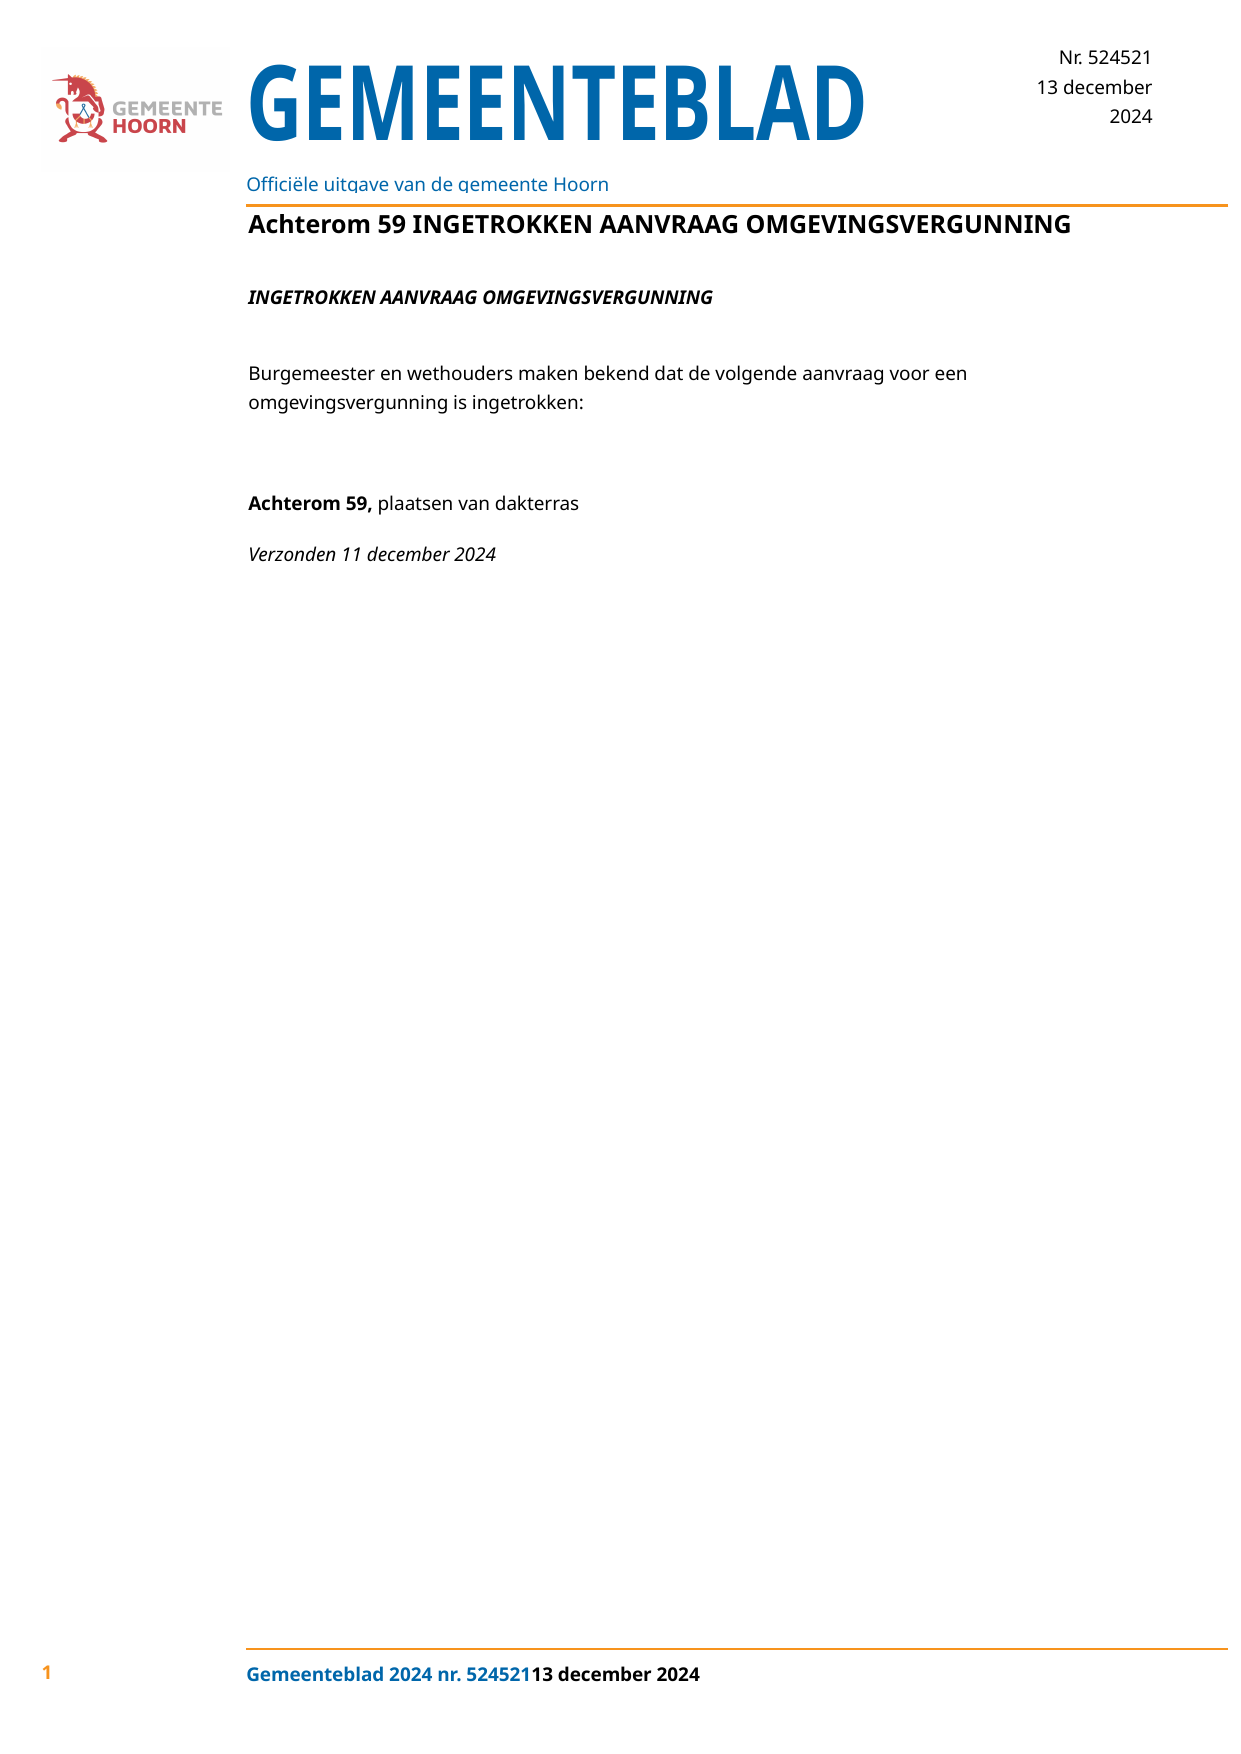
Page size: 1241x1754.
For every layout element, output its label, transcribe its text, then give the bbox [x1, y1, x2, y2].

text Burgemeester en wethouders maken bekend dat de volgende aanvraag voor een omgevingsvergunning is ingetrokken: [248, 360, 1152, 415]
text Achterom 59 INGETROKKEN AANVRAAG OMGEVINGSVERGUNNING [248, 207, 1152, 241]
text INGETROKKEN AANVRAAG OMGEVINGSVERGUNNING [248, 284, 1152, 309]
picture [41, 47, 231, 172]
text Verzonden 11 december 2024 [248, 541, 1152, 567]
text Achterom 59, plaatsen van dakterras [248, 490, 1152, 516]
